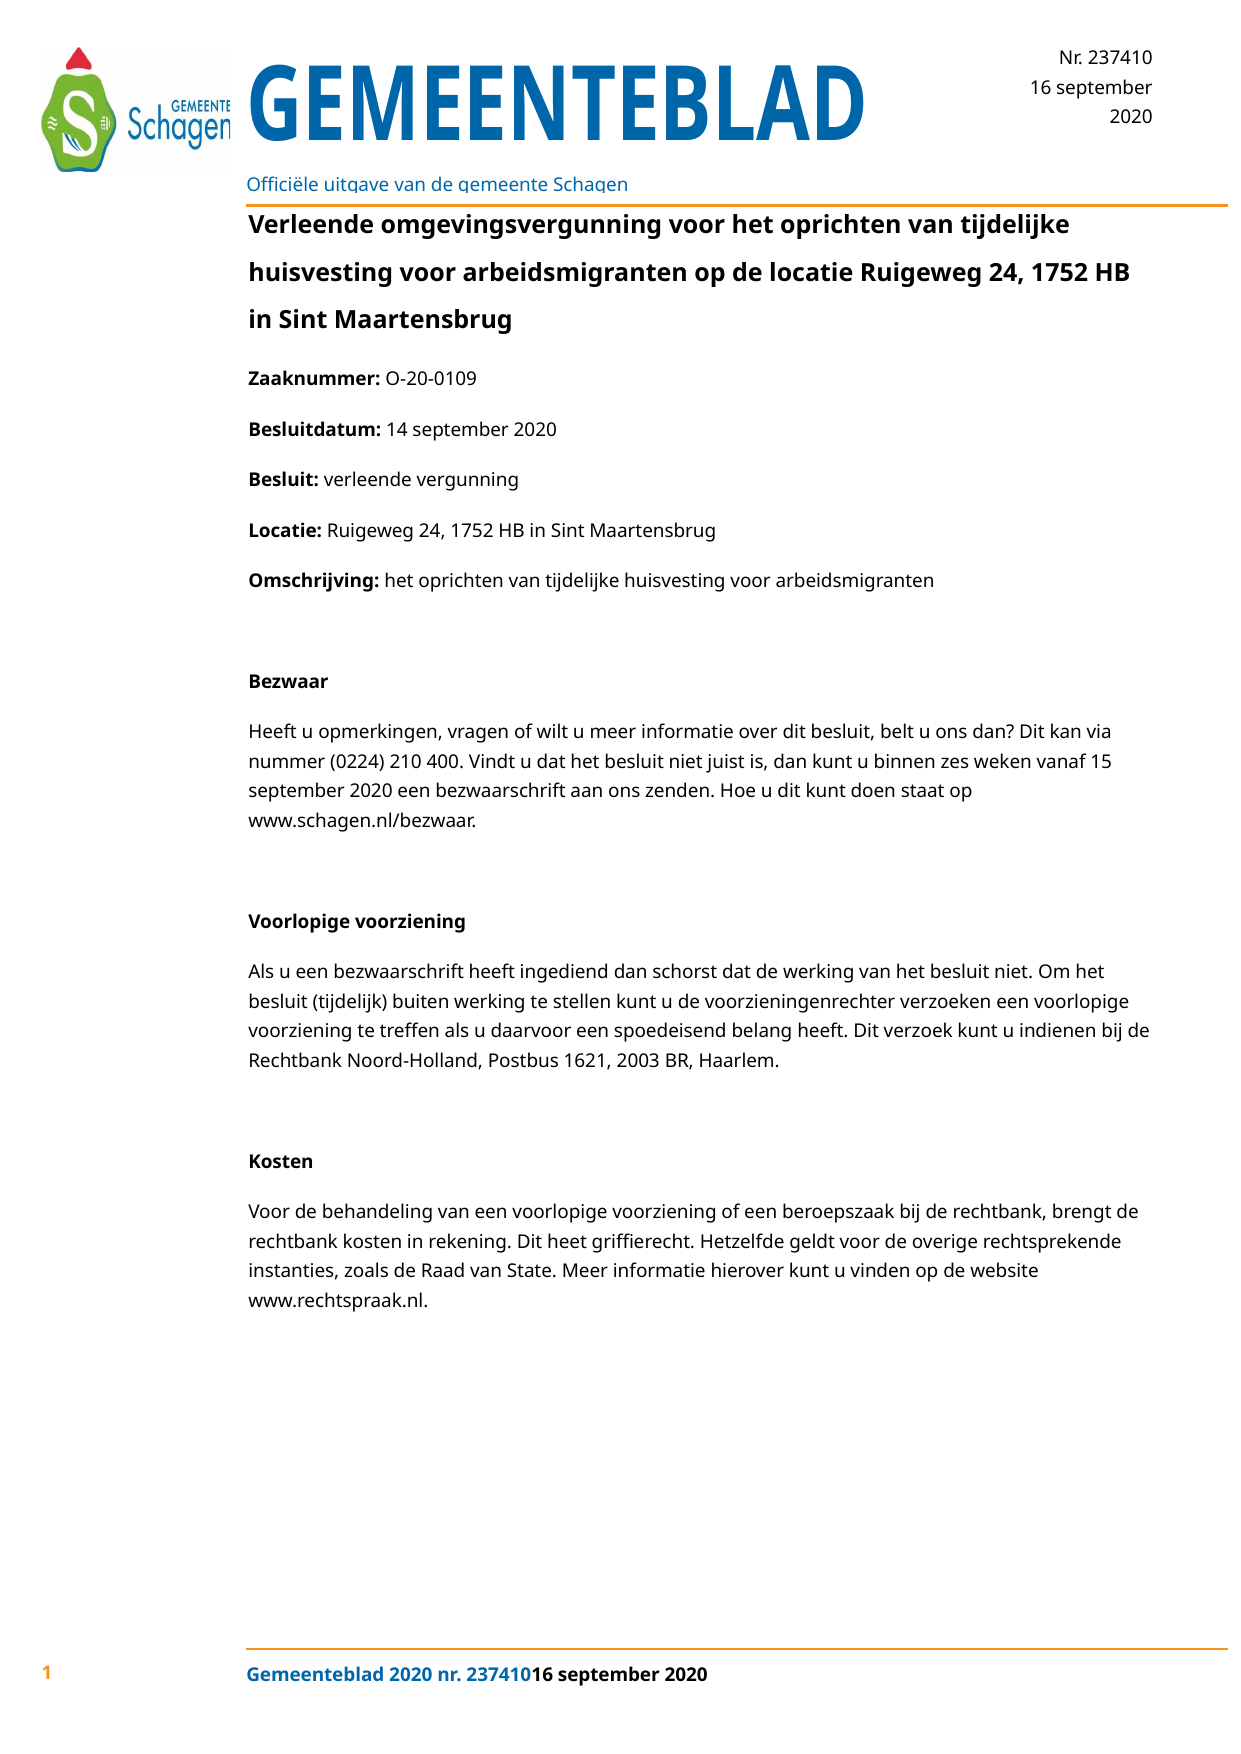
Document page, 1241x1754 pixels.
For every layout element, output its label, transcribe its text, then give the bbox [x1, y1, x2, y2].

text Voor de behandeling van een voorlopige voorziening of een beroepszaak bij de rechtbank, brengt de rechtbank kosten in rekening. Dit heet griffierecht. Hetzelfde geldt voor de overige rechtsprekende instanties, zoals de Raad van State. Meer informatie hierover kunt u vinden op de website www.rechtspraak.nl. [248, 1198, 1152, 1313]
text Zaaknummer: O-20-0109 [248, 366, 1152, 391]
text Heeft u opmerkingen, vragen of wilt u meer informatie over dit besluit, belt u ons dan? Dit kan via nummer (0224) 210 400. Vindt u dat het besluit niet juist is, dan kunt u binnen zes weken vanaf 15 september 2020 een bezwaarschrift aan ons zenden. Hoe u dit kunt doen staat op www.schagen.nl/bezwaar. [248, 718, 1152, 833]
text Besluitdatum: 14 september 2020 [248, 416, 1152, 442]
text Omschrijving: het oprichten van tijdelijke huisvesting voor arbeidsmigranten [248, 567, 1152, 593]
text Besluit: verleende vergunning [248, 466, 1152, 492]
text Locatie: Ruigeweg 24, 1752 HB in Sint Maartensbrug [248, 517, 1152, 542]
text Bezwaar [248, 668, 1152, 694]
text Voorlopige voorziening [248, 908, 1152, 934]
text Verleende omgevingsvergunning voor het oprichten van tijdelijke huisvesting voor arbeidsmigranten op de locatie Ruigeweg 24, 1752 HB in Sint Maartensbrug [248, 207, 1152, 336]
text Als u een bezwaarschrift heeft ingediend dan schorst dat de werking van het besluit niet. Om het besluit (tijdelijk) buiten werking te stellen kunt u de voorzieningenrechter verzoeken een voorlopige voorziening te treffen als u daarvoor een spoedeisend belang heeft. Dit verzoek kunt u indienen bij de Rechtbank Noord-Holland, Postbus 1621, 2003 BR, Haarlem. [248, 958, 1152, 1073]
picture [41, 47, 231, 172]
text Kosten [248, 1148, 1152, 1174]
